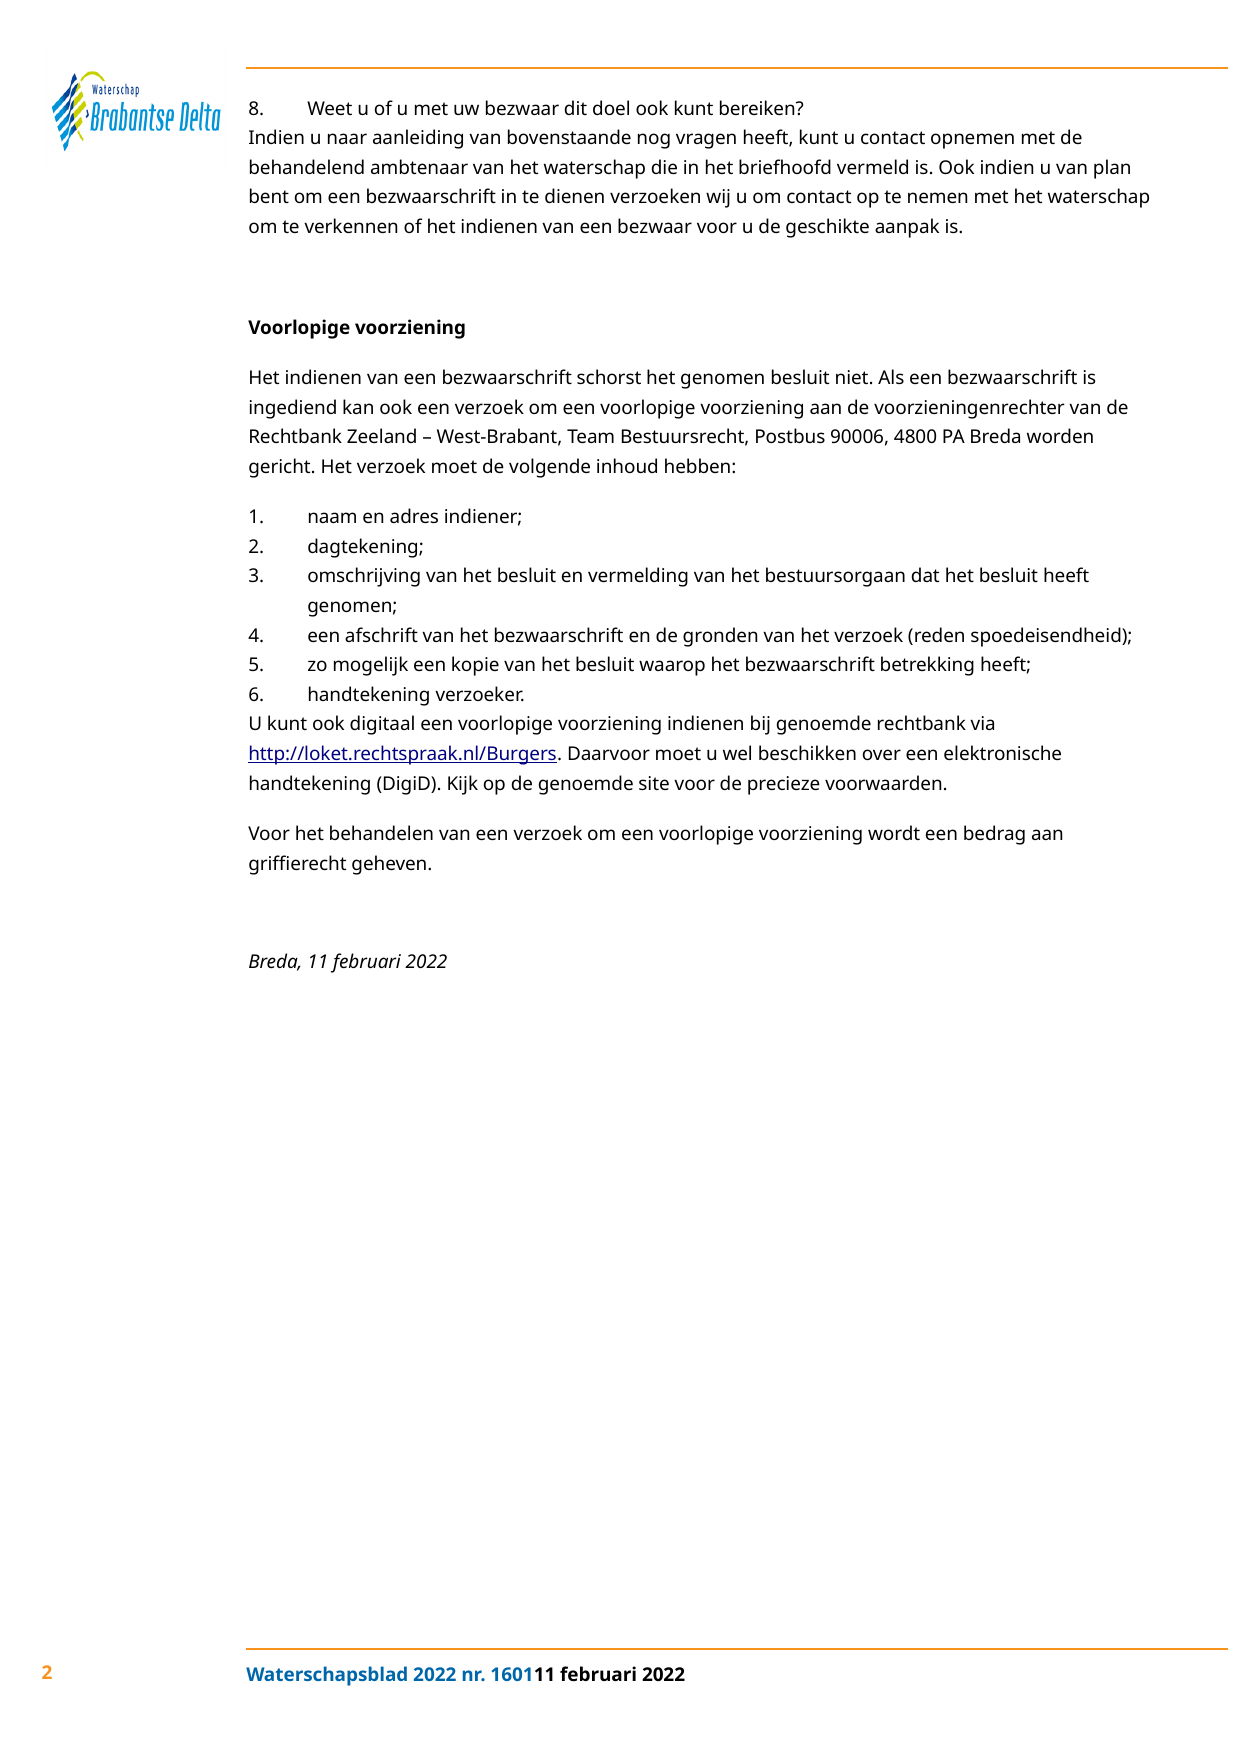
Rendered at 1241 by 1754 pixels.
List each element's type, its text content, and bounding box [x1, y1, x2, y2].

list handtekening verzoeker. [248, 681, 1152, 707]
text Indien u naar aanleiding van bovenstaande nog vragen heeft, kunt u contact opnemen met de behandelend ambtenaar van het waterschap die in het briefhoofd vermeld is. Ook indien u van plan bent om een bezwaarschrift in te dienen verzoeken wij u om contact op te nemen met het waterschap om te verkennen of het indienen van een bezwaar voor u de geschikte aanpak is. [248, 124, 1152, 239]
text Voor het behandelen van een verzoek om een voorlopige voorziening wordt een bedrag aan griffierecht geheven. [248, 820, 1152, 876]
text Breda, 11 februari 2022 [248, 948, 1152, 974]
picture [41, 47, 231, 172]
text Het indienen van een bezwaarschrift schorst het genomen besluit niet. Als een bezwaarschrift is ingediend kan ook een verzoek om een voorlopige voorziening aan de voorzieningenrechter van de Rechtbank Zeeland – West-Brabant, Team Bestuursrecht, Postbus 90006, 4800 PA Breda worden gericht. Het verzoek moet de volgende inhoud hebben: [248, 364, 1152, 479]
list omschrijving van het besluit en vermelding van het bestuursorgaan dat het besluit heeft genomen; [248, 563, 1152, 618]
text Voorlopige voorziening [248, 314, 1152, 340]
list zo mogelijk een kopie van het besluit waarop het bezwaarschrift betrekking heeft; [248, 651, 1152, 677]
list een afschrift van het bezwaarschrift en de gronden van het verzoek (reden spoedeisendheid); [248, 622, 1152, 648]
list Weet u of u met uw bezwaar dit doel ook kunt bereiken? [248, 95, 1152, 121]
text U kunt ook digitaal een voorlopige voorziening indienen bij genoemde rechtbank via http://loket.rechtspraak.nl/Burgers. Daarvoor moet u wel beschikken over een elektronische handtekening (DigiD). Kijk op de genoemde site voor de precieze voorwaarden. [248, 711, 1152, 796]
list naam en adres indiener; [248, 503, 1152, 529]
list dagtekening; [248, 533, 1152, 559]
